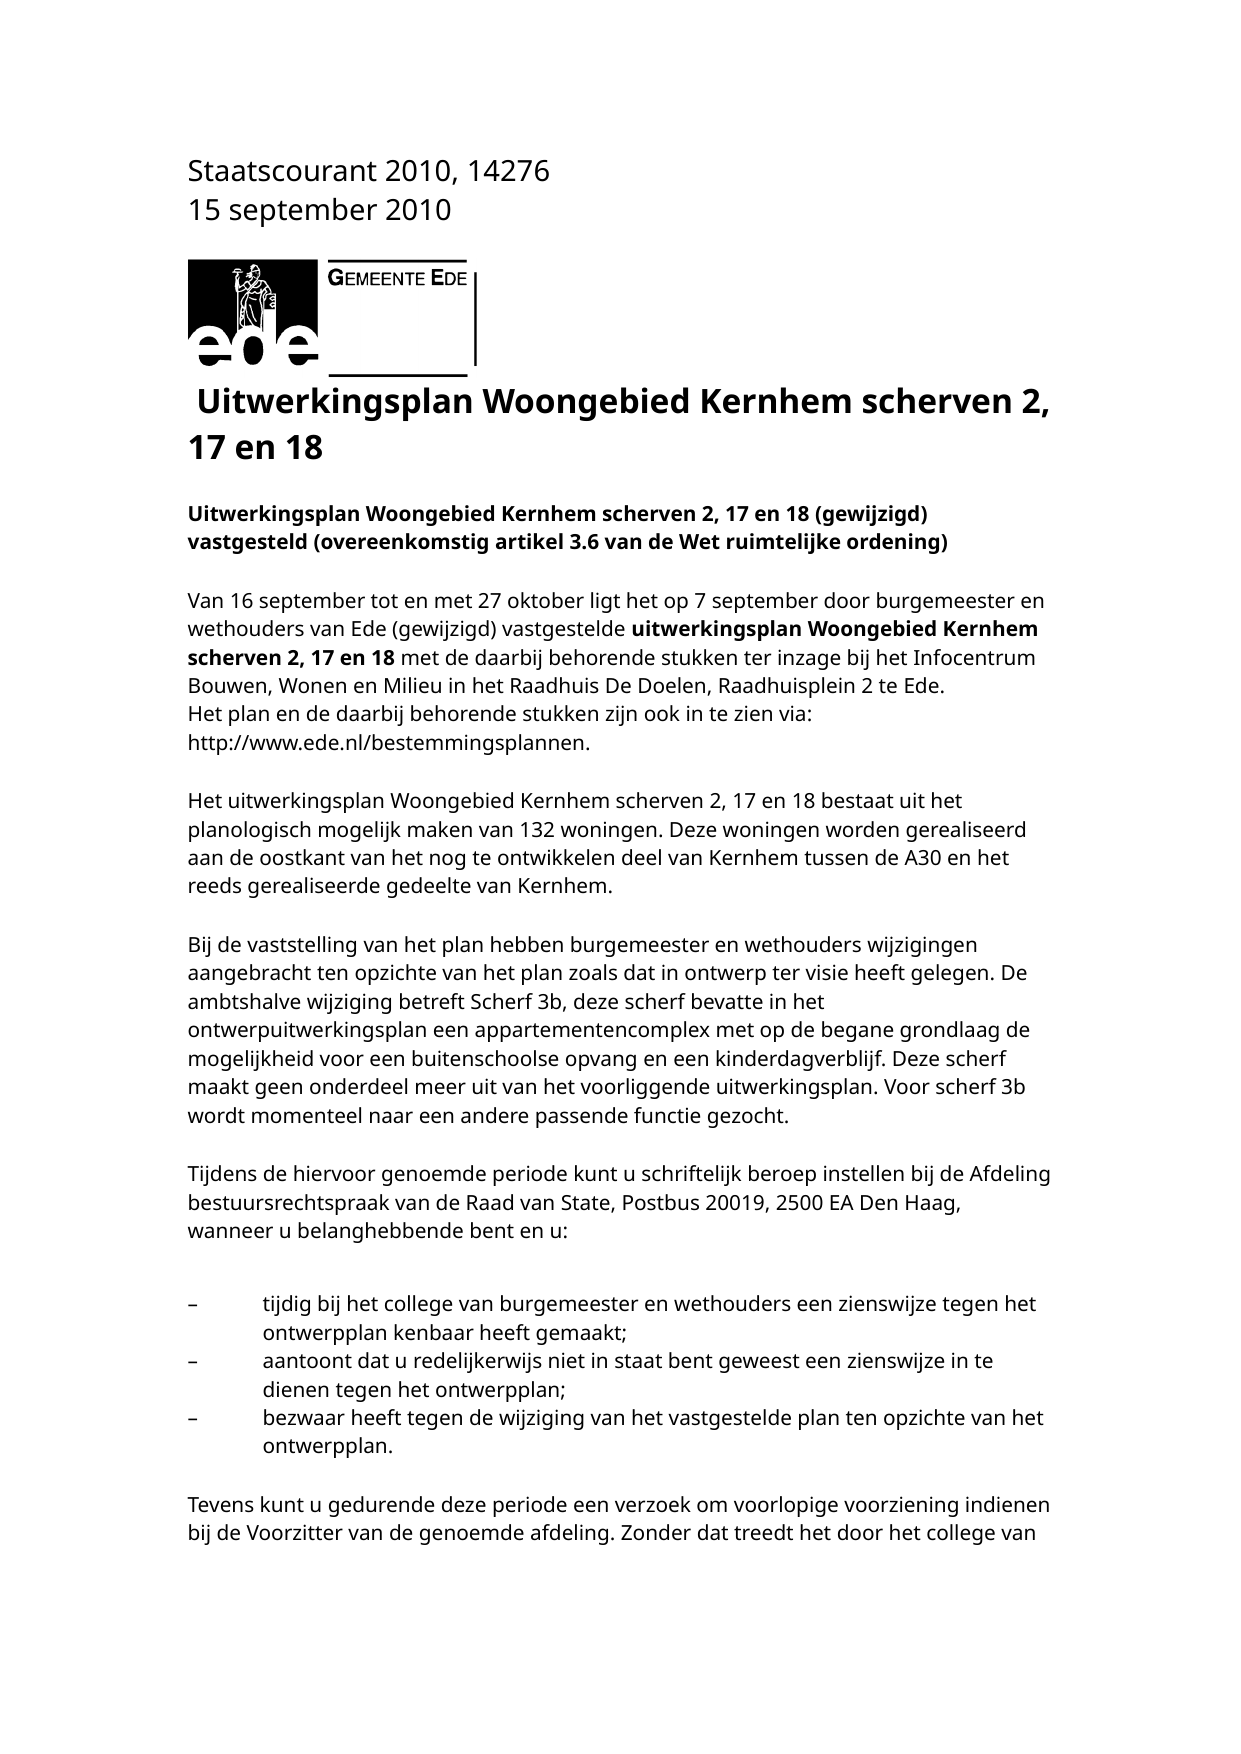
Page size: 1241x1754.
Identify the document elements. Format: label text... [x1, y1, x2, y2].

text Staatscourant 2010, 14276 [187, 150, 1053, 190]
text 15 september 2010 [187, 190, 1053, 229]
list aantoont dat u redelijkerwijs niet in staat bent geweest een zienswijze in te dienen tegen het ontwerpplan; [187, 1346, 1053, 1403]
text Van 16 september tot en met 27 oktober ligt het op 7 september door burgemeester en wethouders van Ede (gewijzigd) vastgestelde uitwerkingsplan Woongebied Kernhem scherven 2, 17 en 18 met de daarbij behorende stukken ter inzage bij het Infocentrum Bouwen, Wonen en Milieu in het Raadhuis De Doelen, Raadhuisplein 2 te Ede. [187, 586, 1053, 699]
list tijdig bij het college van burgemeester en wethouders een zienswijze tegen het ontwerpplan kenbaar heeft gemaakt; [187, 1289, 1053, 1346]
text Het plan en de daarbij behorende stukken zijn ook in te zien via: http://www.ede.nl/bestemmingsplannen. [187, 699, 1053, 756]
subtitle Uitwerkingsplan Woongebied Kernhem scherven 2, 17 en 18 [187, 271, 1053, 469]
picture [187, 258, 477, 378]
list bezwaar heeft tegen de wijziging van het vastgestelde plan ten opzichte van het ontwerpplan. [187, 1403, 1053, 1460]
text Tevens kunt u gedurende deze periode een verzoek om voorlopige voorziening indienen bij de Voorzitter van de genoemde afdeling. Zonder dat treedt het door het college van [187, 1490, 1053, 1547]
text Tijdens de hiervoor genoemde periode kunt u schriftelijk beroep instellen bij de Afdeling bestuursrechtspraak van de Raad van State, Postbus 20019, 2500 EA Den Haag, wanneer u belanghebbende bent en u: [187, 1159, 1053, 1244]
text Bij de vaststelling van het plan hebben burgemeester en wethouders wijzigingen aangebracht ten opzichte van het plan zoals dat in ontwerp ter visie heeft gelegen. De ambtshalve wijziging betreft Scherf 3b, deze scherf bevatte in het ontwerpuitwerkingsplan een appartementencomplex met op de begane grondlaag de mogelijkheid voor een buitenschoolse opvang en een kinderdagverblijf. Deze scherf maakt geen onderdeel meer uit van het voorliggende uitwerkingsplan. Voor scherf 3b wordt momenteel naar een andere passende functie gezocht. [187, 930, 1053, 1129]
text Het uitwerkingsplan Woongebied Kernhem scherven 2, 17 en 18 bestaat uit het planologisch mogelijk maken van 132 woningen. Deze woningen worden gerealiseerd aan de oostkant van het nog te ontwikkelen deel van Kernhem tussen de A30 en het reeds gerealiseerde gedeelte van Kernhem. [187, 786, 1053, 900]
text Uitwerkingsplan Woongebied Kernhem scherven 2, 17 en 18 (gewijzigd) vastgesteld (overeenkomstig artikel 3.6 van de Wet ruimtelijke ordening) [187, 499, 1053, 556]
